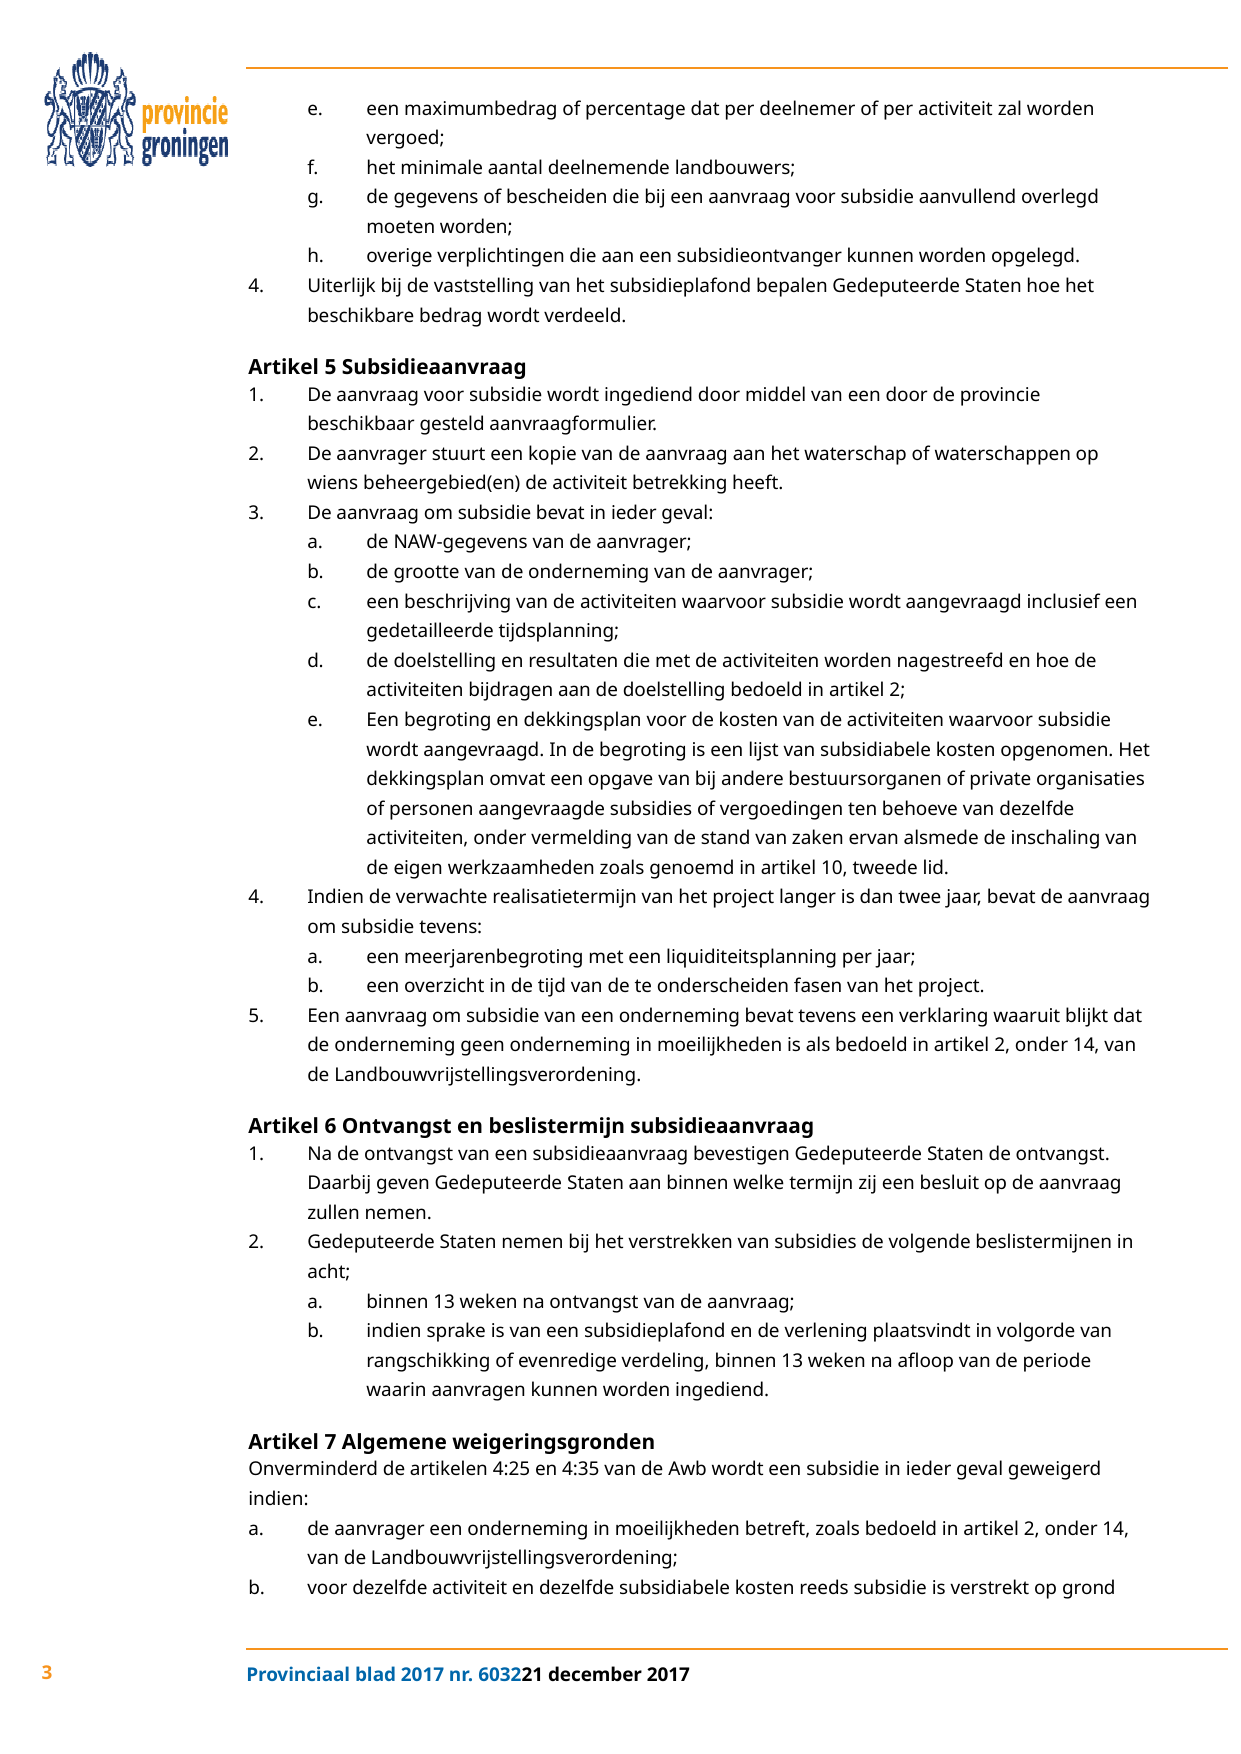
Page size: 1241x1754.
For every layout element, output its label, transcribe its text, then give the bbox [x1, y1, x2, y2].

text Onverminderd de artikelen 4:25 en 4:35 van de Awb wordt een subsidie in ieder geval geweigerd indien: [248, 1456, 1152, 1511]
list binnen 13 weken na ontvangst van de aanvraag; [307, 1288, 1152, 1314]
list een beschrijving van de activiteiten waarvoor subsidie wordt aangevraagd inclusief een gedetailleerde tijdsplanning; [307, 588, 1152, 643]
list de NAW-gegevens van de aanvrager; [307, 529, 1152, 554]
text Artikel 7 Algemene weigeringsgronden [248, 1427, 1152, 1456]
list Na de ontvangst van een subsidieaanvraag bevestigen Gedeputeerde Staten de ontvangst. Daarbij geven Gedeputeerde Staten aan binnen welke termijn zij een besluit op de aanvraag zullen nemen. [248, 1140, 1152, 1225]
list De aanvraag om subsidie bevat in ieder geval: [248, 499, 1152, 525]
list een maximumbedrag of percentage dat per deelnemer of per activiteit zal worden vergoed; [307, 95, 1152, 150]
picture [41, 47, 231, 172]
list overige verplichtingen die aan een subsidieontvanger kunnen worden opgelegd. [307, 243, 1152, 268]
list Indien de verwachte realisatietermijn van het project langer is dan twee jaar, bevat de aanvraag om subsidie tevens: [248, 884, 1152, 939]
list Een aanvraag om subsidie van een onderneming bevat tevens een verklaring waaruit blijkt dat de onderneming geen onderneming in moeilijkheden is als bedoeld in artikel 2, onder 14, van de Landbouwvrijstellingsverordening. [248, 1002, 1152, 1087]
list Uiterlijk bij de vaststelling van het subsidieplafond bepalen Gedeputeerde Staten hoe het beschikbare bedrag wordt verdeeld. [248, 272, 1152, 328]
list Gedeputeerde Staten nemen bij het verstrekken van subsidies de volgende beslistermijnen in acht; [248, 1229, 1152, 1284]
list voor dezelfde activiteit en dezelfde subsidiabele kosten reeds subsidie is verstrekt op grond [248, 1574, 1152, 1599]
list indien sprake is van een subsidieplafond en de verlening plaatsvindt in volgorde van rangschikking of evenredige verdeling, binnen 13 weken na afloop van de periode waarin aanvragen kunnen worden ingediend. [307, 1317, 1152, 1402]
text Artikel 6 Ontvangst en beslistermijn subsidieaanvraag [248, 1112, 1152, 1140]
list het minimale aantal deelnemende landbouwers; [307, 154, 1152, 180]
list de doelstelling en resultaten die met de activiteiten worden nagestreefd en hoe de activiteiten bijdragen aan de doelstelling bedoeld in artikel 2; [307, 647, 1152, 702]
text Artikel 5 Subsidieaanvraag [248, 352, 1152, 381]
list een overzicht in de tijd van de te onderscheiden fasen van het project. [307, 972, 1152, 998]
list de grootte van de onderneming van de aanvrager; [307, 558, 1152, 584]
list Een begroting en dekkingsplan voor de kosten van de activiteiten waarvoor subsidie wordt aangevraagd. In de begroting is een lijst van subsidiabele kosten opgenomen. Het dekkingsplan omvat een opgave van bij andere bestuursorganen of private organisaties of personen aangevraagde subsidies of vergoedingen ten behoeve van dezelfde activiteiten, onder vermelding van de stand van zaken ervan alsmede de inschaling van de eigen werkzaamheden zoals genoemd in artikel 10, tweede lid. [307, 706, 1152, 880]
list de aanvrager een onderneming in moeilijkheden betreft, zoals bedoeld in artikel 2, onder 14, van de Landbouwvrijstellingsverordening; [248, 1515, 1152, 1570]
list De aanvraag voor subsidie wordt ingediend door middel van een door de provincie beschikbaar gesteld aanvraagformulier. [248, 381, 1152, 436]
list een meerjarenbegroting met een liquiditeitsplanning per jaar; [307, 943, 1152, 968]
list De aanvrager stuurt een kopie van de aanvraag aan het waterschap of waterschappen op wiens beheergebied(en) de activiteit betrekking heeft. [248, 440, 1152, 495]
list de gegevens of bescheiden die bij een aanvraag voor subsidie aanvullend overlegd moeten worden; [307, 183, 1152, 239]
